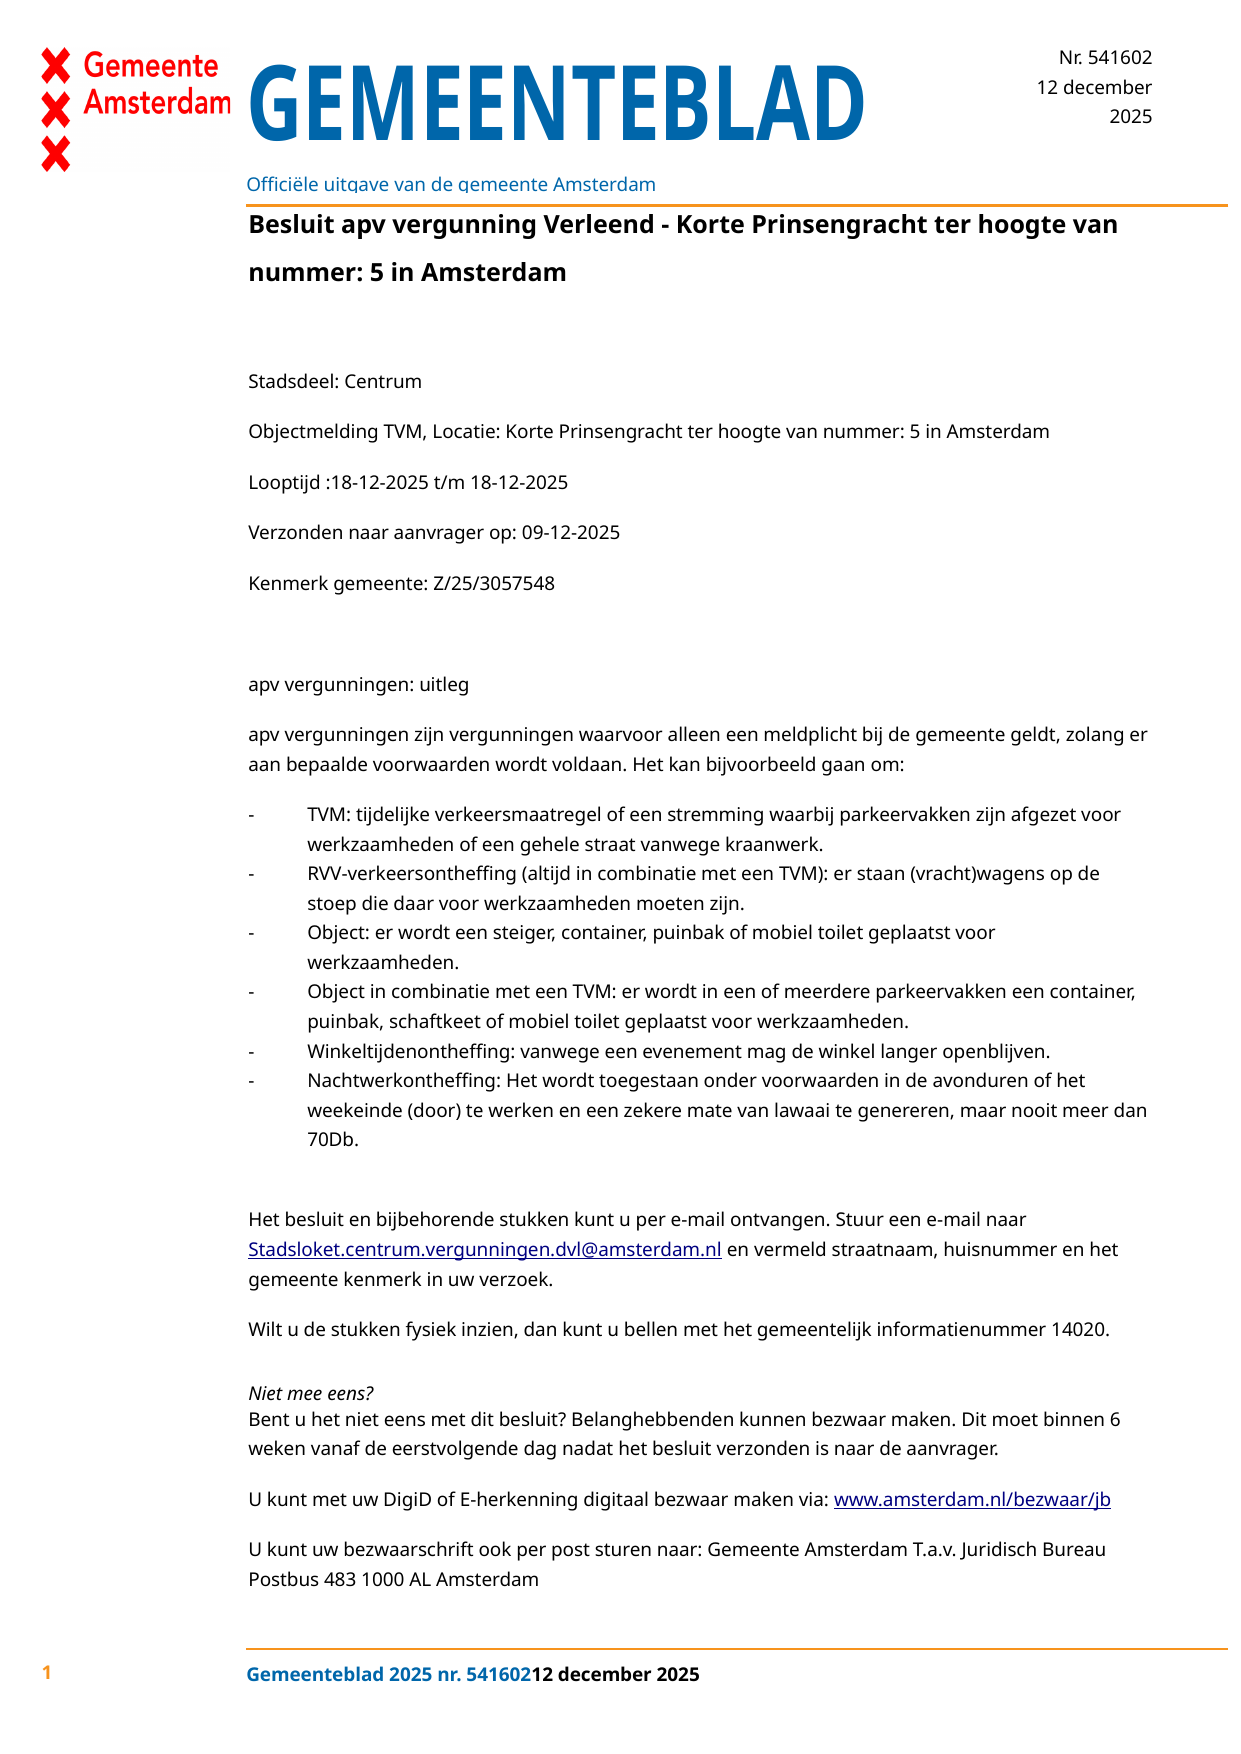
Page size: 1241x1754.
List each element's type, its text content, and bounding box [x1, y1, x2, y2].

list Winkeltijdenontheffing: vanwege een evenement mag de winkel langer openblijven. [248, 1038, 1152, 1064]
text Stadsdeel: Centrum [248, 368, 1152, 394]
text Wilt u de stukken fysiek inzien, dan kunt u bellen met het gemeentelijk informatienummer 14020. [248, 1316, 1152, 1342]
text Niet mee eens? [248, 1380, 1152, 1406]
text Kenmerk gemeente: Z/25/3057548 [248, 570, 1152, 596]
text U kunt uw bezwaarschrift ook per post sturen naar: Gemeente Amsterdam T.a.v. Juridisch Bureau Postbus 483 1000 AL Amsterdam [248, 1536, 1152, 1592]
text Besluit apv vergunning Verleend - Korte Prinsengracht ter hoogte van nummer: 5 in Amsterdam [248, 207, 1152, 288]
text Verzonden naar aanvrager op: 09-12-2025 [248, 519, 1152, 545]
text Het besluit en bijbehorende stukken kunt u per e-mail ontvangen. Stuur een e-mail naar Stadsloket.centrum.vergunningen.dvl@amsterdam.nl en vermeld straatnaam, huisnummer en het gemeente kenmerk in uw verzoek. [248, 1207, 1152, 1292]
text apv vergunningen: uitleg [248, 671, 1152, 697]
text Looptijd :18-12-2025 t/m 18-12-2025 [248, 469, 1152, 495]
text apv vergunningen zijn vergunningen waarvoor alleen een meldplicht bij de gemeente geldt, zolang er aan bepaalde voorwaarden wordt voldaan. Het kan bijvoorbeeld gaan om: [248, 721, 1152, 777]
list TVM: tijdelijke verkeersmaatregel of een stremming waarbij parkeervakken zijn afgezet voor werkzaamheden of een gehele straat vanwege kraanwerk. [248, 801, 1152, 857]
text Objectmelding TVM, Locatie: Korte Prinsengracht ter hoogte van nummer: 5 in Amsterdam [248, 419, 1152, 444]
list RVV-verkeersontheffing (altijd in combinatie met een TVM): er staan (vracht)wagens op de stoep die daar voor werkzaamheden moeten zijn. [248, 860, 1152, 916]
picture [41, 47, 231, 172]
text Bent u het niet eens met dit besluit? Belanghebbenden kunnen bezwaar maken. Dit moet binnen 6 weken vanaf de eerstvolgende dag nadat het besluit verzonden is naar de aanvrager. [248, 1406, 1152, 1461]
text U kunt met uw DigiD of E-herkenning digitaal bezwaar maken via: www.amsterdam.nl/bezwaar/jb [248, 1486, 1152, 1512]
list Object in combinatie met een TVM: er wordt in een of meerdere parkeervakken een container, puinbak, schaftkeet of mobiel toilet geplaatst voor werkzaamheden. [248, 979, 1152, 1034]
list Object: er wordt een steiger, container, puinbak of mobiel toilet geplaatst voor werkzaamheden. [248, 919, 1152, 975]
list Nachtwerkontheffing: Het wordt toegestaan onder voorwaarden in de avonduren of het weekeinde (door) te werken en een zekere mate van lawaai te genereren, maar nooit meer dan 70Db. [248, 1067, 1152, 1152]
